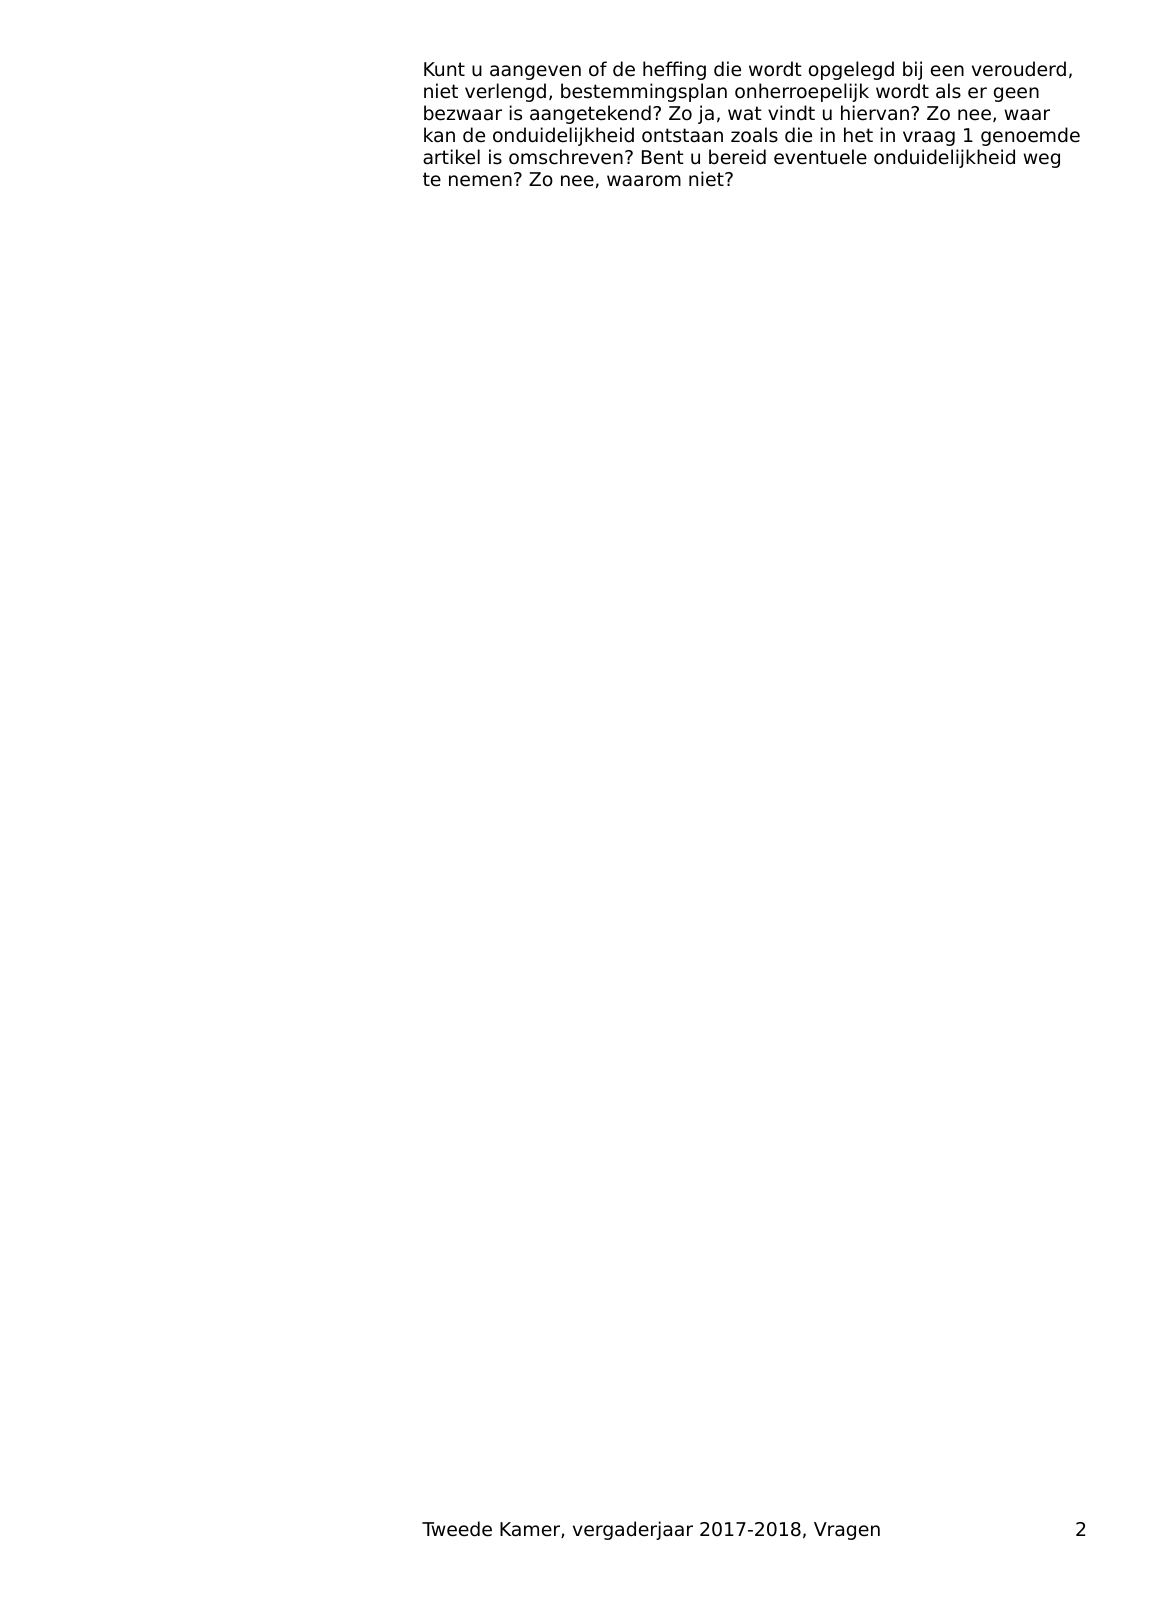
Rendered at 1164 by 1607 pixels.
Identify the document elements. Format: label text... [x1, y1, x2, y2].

text Kunt u aangeven of de heffing die wordt opgelegd bij een verouderd, niet verlengd, bestemmingsplan onherroepelijk wordt als er geen bezwaar is aangetekend? Zo ja, wat vindt u hiervan? Zo nee, waar kan de onduidelijkheid ontstaan zoals die in het in vraag 1 genoemde artikel is omschreven? Bent u bereid eventuele onduidelijkheid weg te nemen? Zo nee, waarom niet? [422, 59, 1087, 191]
